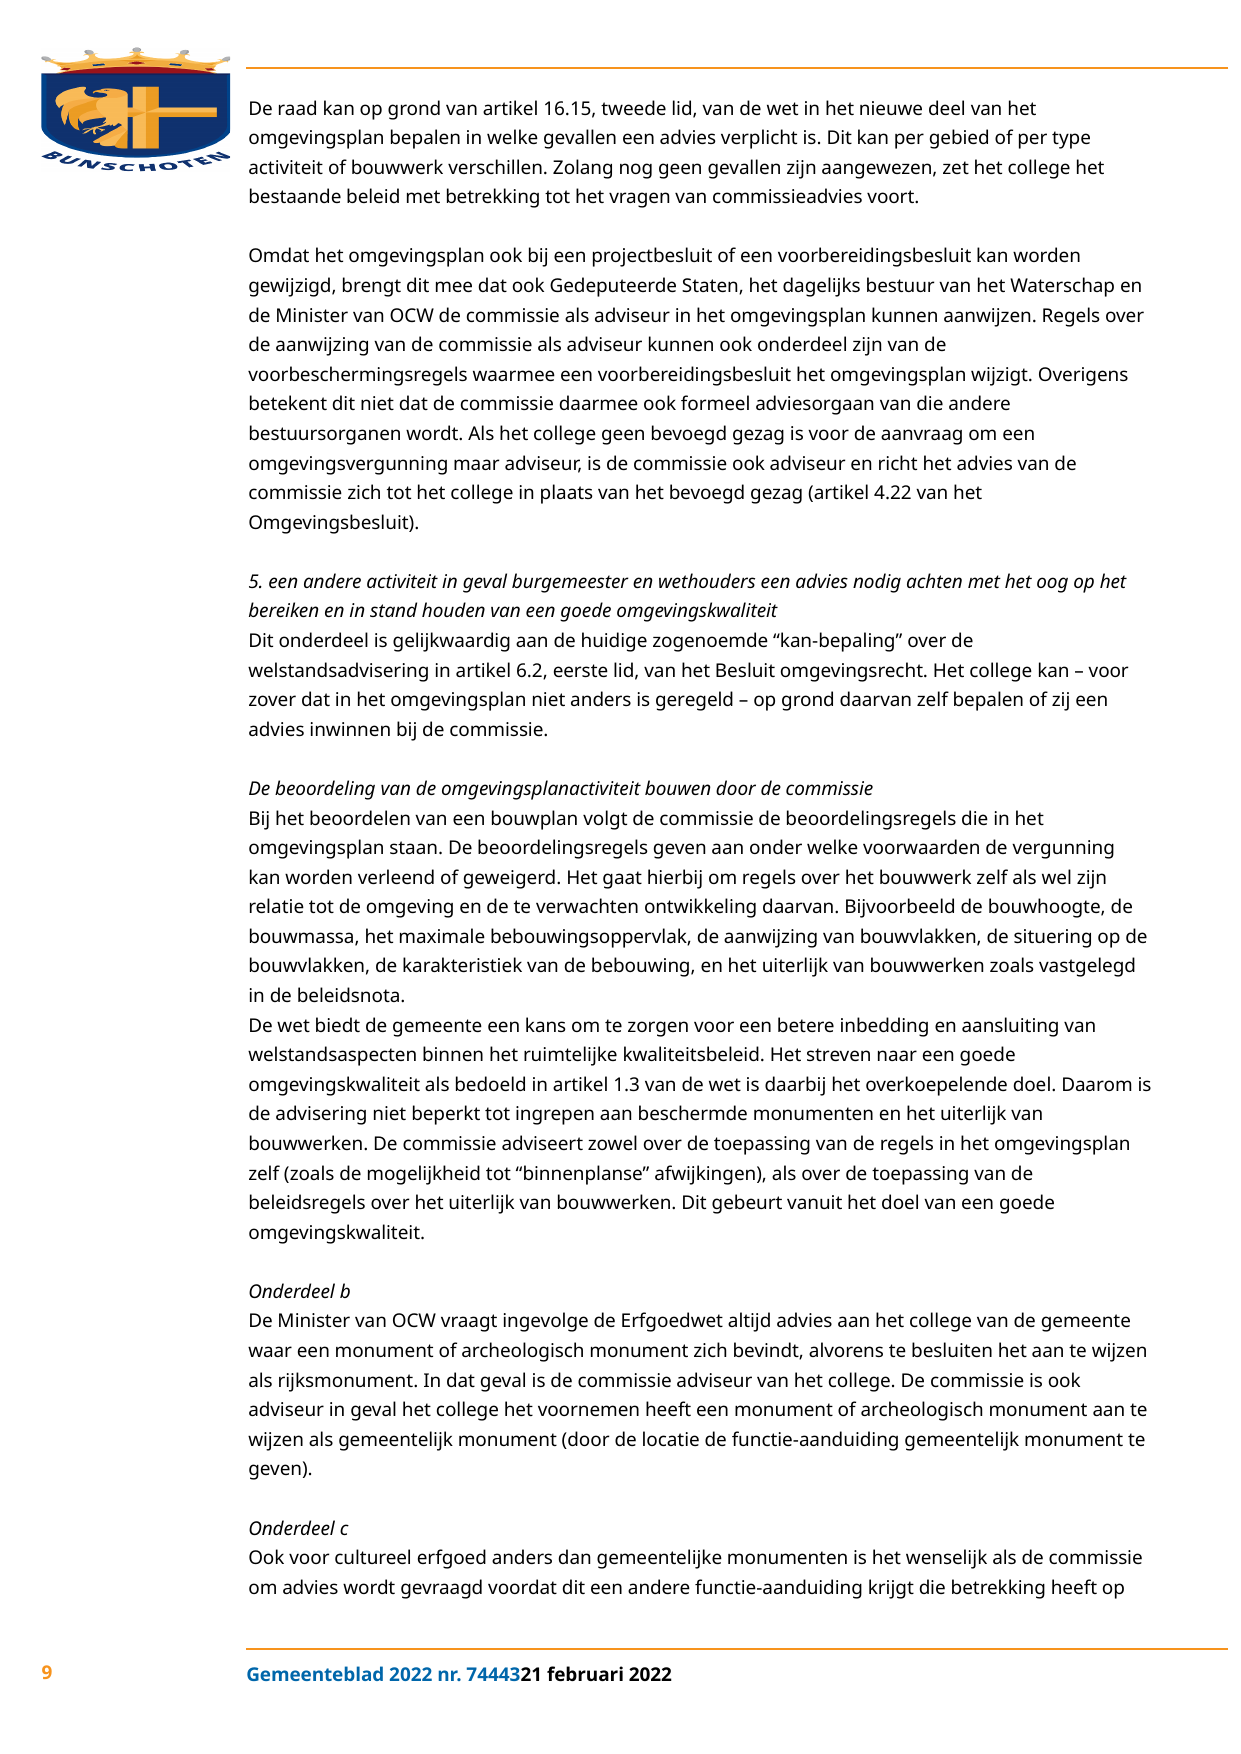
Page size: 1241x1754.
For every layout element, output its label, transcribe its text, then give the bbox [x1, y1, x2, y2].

text De Minister van OCW vraagt ingevolge de Erfgoedwet altijd advies aan het college van de gemeente waar een monument of archeologisch monument zich bevindt, alvorens te besluiten het aan te wijzen als rijksmonument. In dat geval is de commissie adviseur van het college. De commissie is ook adviseur in geval het college het voornemen heeft een monument of archeologisch monument aan te wijzen als gemeentelijk monument (door de locatie de functie-aanduiding gemeentelijk monument te geven). [248, 1308, 1152, 1481]
text Dit onderdeel is gelijkwaardig aan de huidige zogenoemde “kan-bepaling” over de welstandsadvisering in artikel 6.2, eerste lid, van het Besluit omgevingsrecht. Het college kan – voor zover dat in het omgevingsplan niet anders is geregeld – op grond daarvan zelf bepalen of zij een advies inwinnen bij de commissie. [248, 627, 1152, 742]
text Onderdeel c [248, 1515, 1152, 1541]
text 5. een andere activiteit in geval burgemeester en wethouders een advies nodig achten met het oog op het bereiken en in stand houden van een goede omgevingskwaliteit [248, 568, 1152, 623]
text Ook voor cultureel erfgoed anders dan gemeentelijke monumenten is het wenselijk als de commissie om advies wordt gevraagd voordat dit een andere functie-aanduiding krijgt die betrekking heeft op [248, 1544, 1152, 1600]
text De raad kan op grond van artikel 16.15, tweede lid, van de wet in het nieuwe deel van het omgevingsplan bepalen in welke gevallen een advies verplicht is. Dit kan per gebied of per type activiteit of bouwwerk verschillen. Zolang nog geen gevallen zijn aangewezen, zet het college het bestaande beleid met betrekking tot het vragen van commissieadvies voort. [248, 95, 1152, 209]
text De beoordeling van de omgevingsplanactiviteit bouwen door de commissie [248, 775, 1152, 801]
text Onderdeel b [248, 1278, 1152, 1304]
text Omdat het omgevingsplan ook bij een projectbesluit of een voorbereidingsbesluit kan worden gewijzigd, brengt dit mee dat ook Gedeputeerde Staten, het dagelijks bestuur van het Waterschap en de Minister van OCW de commissie als adviseur in het omgevingsplan kunnen aanwijzen. Regels over de aanwijzing van de commissie als adviseur kunnen ook onderdeel zijn van de voorbeschermingsregels waarmee een voorbereidingsbesluit het omgevingsplan wijzigt. Overigens betekent dit niet dat de commissie daarmee ook formeel adviesorgaan van die andere bestuursorganen wordt. Als het college geen bevoegd gezag is voor de aanvraag om een omgevingsvergunning maar adviseur, is de commissie ook adviseur en richt het advies van de commissie zich tot het college in plaats van het bevoegd gezag (artikel 4.22 van het Omgevingsbesluit). [248, 243, 1152, 535]
picture [41, 47, 231, 172]
text De wet biedt de gemeente een kans om te zorgen voor een betere inbedding en aansluiting van welstandsaspecten binnen het ruimtelijke kwaliteitsbeleid. Het streven naar een goede omgevingskwaliteit als bedoeld in artikel 1.3 van de wet is daarbij het overkoepelende doel. Daarom is de advisering niet beperkt tot ingrepen aan beschermde monumenten en het uiterlijk van bouwwerken. De commissie adviseert zowel over de toepassing van de regels in het omgevingsplan zelf (zoals de mogelijkheid tot “binnenplanse” afwijkingen), als over de toepassing van de beleidsregels over het uiterlijk van bouwwerken. Dit gebeurt vanuit het doel van een goede omgevingskwaliteit. [248, 1012, 1152, 1245]
text Bij het beoordelen van een bouwplan volgt de commissie de beoordelingsregels die in het omgevingsplan staan. De beoordelingsregels geven aan onder welke voorwaarden de vergunning kan worden verleend of geweigerd. Het gaat hierbij om regels over het bouwwerk zelf als wel zijn relatie tot de omgeving en de te verwachten ontwikkeling daarvan. Bijvoorbeeld de bouwhoogte, de bouwmassa, het maximale bebouwingsoppervlak, de aanwijzing van bouwvlakken, de situering op de bouwvlakken, de karakteristiek van de bebouwing, en het uiterlijk van bouwwerken zoals vastgelegd in de beleidsnota. [248, 805, 1152, 1008]
